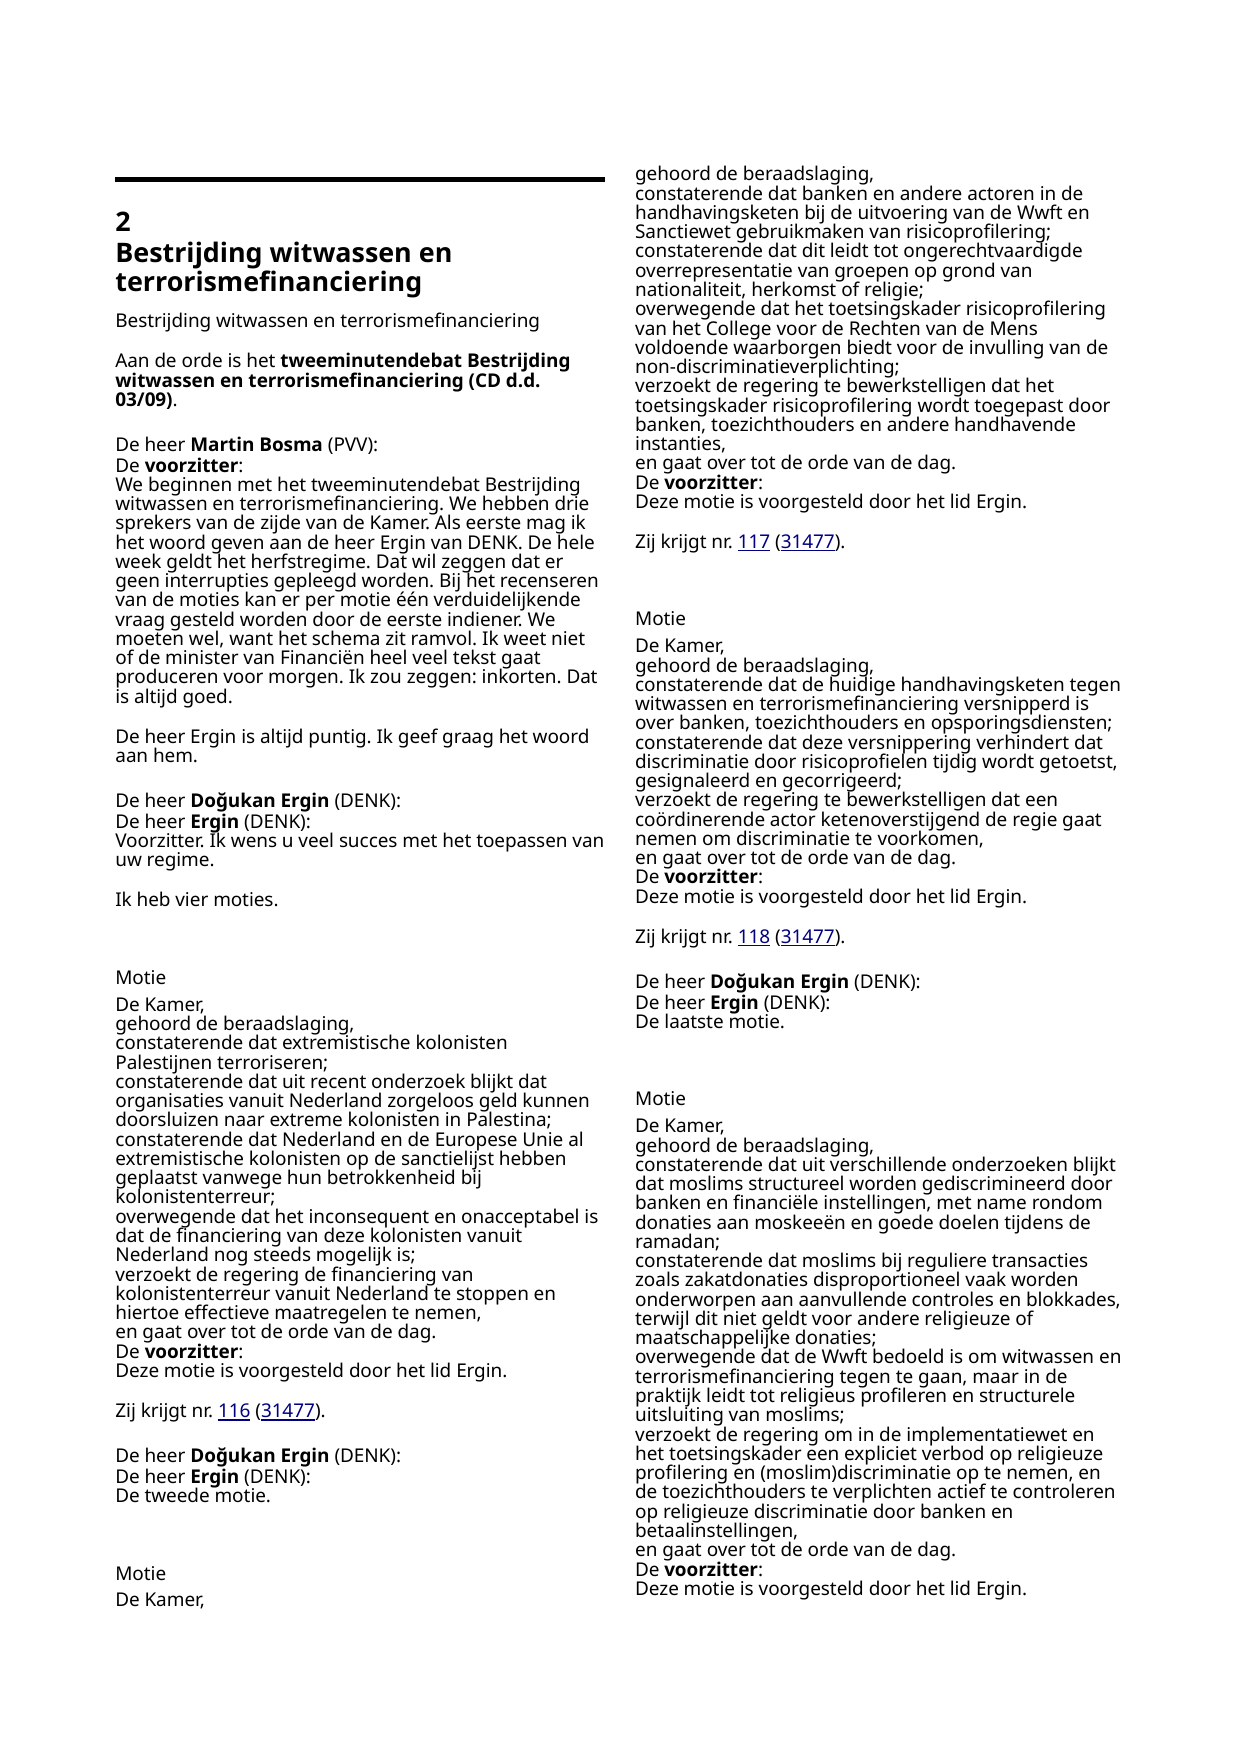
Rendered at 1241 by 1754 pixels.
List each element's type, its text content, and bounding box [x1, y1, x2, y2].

text Motie [115, 1560, 605, 1586]
text constaterende dat uit recent onderzoek blijkt dat organisaties vanuit Nederland zorgeloos geld kunnen doorsluizen naar extreme kolonisten in Palestina; [115, 1073, 605, 1131]
text De voorzitter: [635, 1561, 1125, 1580]
text constaterende dat moslims bij reguliere transacties zoals zakatdonaties disproportioneel vaak worden onderworpen aan aanvullende controles en blokkades, terwijl dit niet geldt voor andere religieuze of maatschappelijke donaties; [635, 1252, 1125, 1348]
text overwegende dat de Wwft bedoeld is om witwassen en terrorismefinanciering tegen te gaan, maar in de praktijk leidt tot religieus profileren en structurele uitsluiting van moslims; [635, 1348, 1125, 1426]
text Zij krijgt nr. 118 (31477). [635, 928, 1125, 947]
text De Kamer, [635, 637, 1125, 657]
text Deze motie is voorgesteld door het lid Ergin. [635, 888, 1125, 907]
text De heer Doğukan Ergin (DENK): [635, 968, 1125, 994]
text De heer Doğukan Ergin (DENK): [115, 787, 605, 813]
text Bestrijding witwassen en terrorismefinanciering [115, 312, 605, 332]
text De heer Ergin (DENK): [115, 813, 605, 832]
text De tweede motie. [115, 1487, 605, 1506]
text Zij krijgt nr. 116 (31477). [115, 1402, 605, 1421]
text verzoekt de regering te bewerkstelligen dat het toetsingskader risicoprofilering wordt toegepast door banken, toezichthouders en andere handhavende instanties, [635, 377, 1125, 454]
text constaterende dat dit leidt tot ongerechtvaardigde overrepresentatie van groepen op grond van nationaliteit, herkomst of religie; [635, 242, 1125, 300]
text Motie [115, 964, 605, 990]
text Ik heb vier moties. [115, 891, 605, 911]
text De Kamer, [635, 1117, 1125, 1137]
text De Kamer, [115, 996, 605, 1015]
text De heer Ergin is altijd puntig. Ik geef graag het woord aan hem. [115, 728, 605, 766]
text verzoekt de regering te bewerkstelligen dat een coördinerende actor ketenoverstijgend de regie gaat nemen om discriminatie te voorkomen, [635, 791, 1125, 849]
text De laatste motie. [635, 1013, 1125, 1032]
text en gaat over tot de orde van de dag. [635, 1541, 1125, 1561]
text De voorzitter: [635, 868, 1125, 888]
text en gaat over tot de orde van de dag. [635, 454, 1125, 474]
text Zij krijgt nr. 117 (31477). [635, 533, 1125, 552]
text Bestrijding witwassen en terrorismefinanciering [115, 239, 605, 312]
text De heer Martin Bosma (PVV): [115, 431, 605, 457]
text Deze motie is voorgesteld door het lid Ergin. [635, 493, 1125, 512]
text De heer Doğukan Ergin (DENK): [115, 1442, 605, 1468]
text De heer Ergin (DENK): [115, 1468, 605, 1487]
text Deze motie is voorgesteld door het lid Ergin. [115, 1362, 605, 1381]
text Motie [635, 1086, 1125, 1111]
text Aan de orde is het tweeminutendebat Bestrijding witwassen en terrorismefinanciering (CD d.d. 03/09). [115, 352, 605, 410]
text De voorzitter: [115, 457, 605, 476]
text De voorzitter: [635, 474, 1125, 493]
text verzoekt de regering de financiering van kolonistenterreur vanuit Nederland te stoppen en hiertoe effectieve maatregelen te nemen, [115, 1266, 605, 1323]
text constaterende dat Nederland en de Europese Unie al extremistische kolonisten op de sanctielijst hebben geplaatst vanwege hun betrokkenheid bij kolonistenterreur; [115, 1131, 605, 1208]
text overwegende dat het toetsingskader risicoprofilering van het College voor de Rechten van de Mens voldoende waarborgen biedt voor de invulling van de non-discriminatieverplichting; [635, 300, 1125, 377]
text overwegende dat het inconsequent en onacceptabel is dat de financiering van deze kolonisten vanuit Nederland nog steeds mogelijk is; [115, 1208, 605, 1266]
text gehoord de beraadslaging, [635, 1137, 1125, 1156]
text constaterende dat uit verschillende onderzoeken blijkt dat moslims structureel worden gediscrimineerd door banken en financiële instellingen, met name rondom donaties aan moskeeën en goede doelen tijdens de ramadan; [635, 1156, 1125, 1252]
text Deze motie is voorgesteld door het lid Ergin. [635, 1580, 1125, 1599]
text We beginnen met het tweeminutendebat Bestrijding witwassen en terrorismefinanciering. We hebben drie sprekers van de zijde van de Kamer. Als eerste mag ik het woord geven aan de heer Ergin van DENK. De hele week geldt het herfstregime. Dat wil zeggen dat er geen interrupties gepleegd worden. Bij het recenseren van de moties kan er per motie één verduidelijkende vraag gesteld worden door de eerste indiener. We moeten wel, want het schema zit ramvol. Ik weet niet of de minister van Financiën heel veel tekst gaat produceren voor morgen. Ik zou zeggen: inkorten. Dat is altijd goed. [115, 476, 605, 707]
text gehoord de beraadslaging, [635, 657, 1125, 676]
text en gaat over tot de orde van de dag. [635, 849, 1125, 868]
text constaterende dat banken en andere actoren in de handhavingsketen bij de uitvoering van de Wwft en Sanctiewet gebruikmaken van risicoprofilering; [635, 184, 1125, 242]
text Voorzitter. Ik wens u veel succes met het toepassen van uw regime. [115, 832, 605, 871]
text De heer Ergin (DENK): [635, 994, 1125, 1013]
text constaterende dat de huidige handhavingsketen tegen witwassen en terrorismefinanciering versnipperd is over banken, toezichthouders en opsporingsdiensten; [635, 676, 1125, 734]
text 2 [115, 203, 605, 239]
text constaterende dat deze versnippering verhindert dat discriminatie door risicoprofielen tijdig wordt getoetst, gesignaleerd en gecorrigeerd; [635, 734, 1125, 791]
text De Kamer, [115, 1591, 605, 1611]
text De voorzitter: [115, 1343, 605, 1362]
text Motie [635, 606, 1125, 631]
text gehoord de beraadslaging, [115, 1015, 605, 1034]
text verzoekt de regering om in de implementatiewet en het toetsingskader een expliciet verbod op religieuze profilering en (moslim)discriminatie op te nemen, en de toezichthouders te verplichten actief te controleren op religieuze discriminatie door banken en betaalinstellingen, [635, 1426, 1125, 1541]
text en gaat over tot de orde van de dag. [115, 1323, 605, 1343]
text gehoord de beraadslaging, [635, 165, 1125, 184]
text constaterende dat extremistische kolonisten Palestijnen terroriseren; [115, 1034, 605, 1073]
